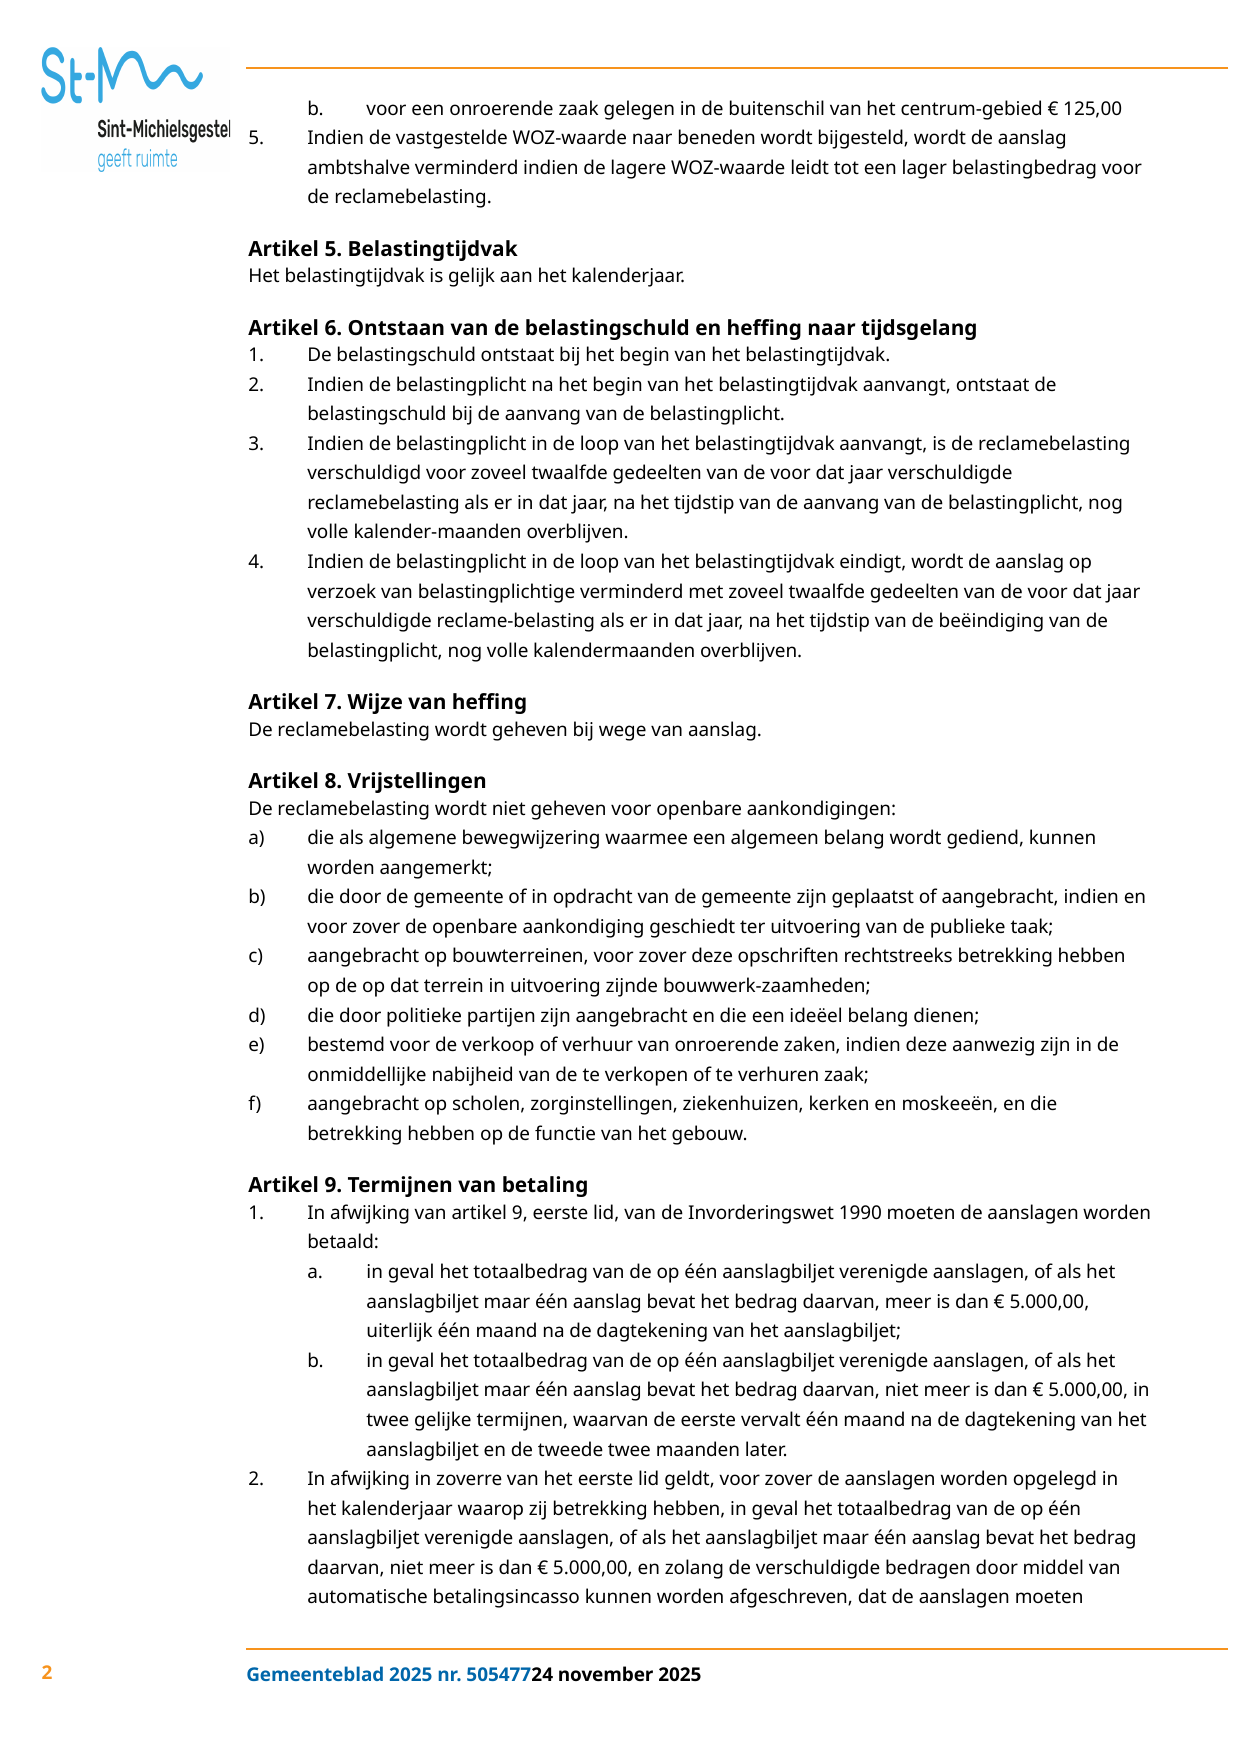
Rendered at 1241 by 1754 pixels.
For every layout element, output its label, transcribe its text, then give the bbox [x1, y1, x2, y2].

list Indien de vastgestelde WOZ-waarde naar beneden wordt bijgesteld, wordt de aanslag ambtshalve verminderd indien de lagere WOZ-waarde leidt tot een lager belastingbedrag voor de reclamebelasting. [248, 124, 1152, 209]
list die als algemene bewegwijzering waarmee een algemeen belang wordt gediend, kunnen worden aangemerkt; [248, 824, 1152, 880]
list In afwijking van artikel 9, eerste lid, van de Invorderingswet 1990 moeten de aanslagen worden betaald: [248, 1199, 1152, 1254]
picture [41, 47, 231, 172]
list Indien de belastingplicht in de loop van het belastingtijdvak aanvangt, is de reclamebelasting verschuldigd voor zoveel twaalfde gedeelten van de voor dat jaar verschuldigde reclamebelasting als er in dat jaar, na het tijdstip van de aanvang van de belastingplicht, nog volle kalender-maanden overblijven. [248, 430, 1152, 544]
list Indien de belastingplicht in de loop van het belastingtijdvak eindigt, wordt de aanslag op verzoek van belastingplichtige verminderd met zoveel twaalfde gedeelten van de voor dat jaar verschuldigde reclame-belasting als er in dat jaar, na het tijdstip van de beëindiging van de belastingplicht, nog volle kalendermaanden overblijven. [248, 548, 1152, 663]
list voor een onroerende zaak gelegen in de buitenschil van het centrum-gebied € 125,00 [307, 95, 1152, 121]
list bestemd voor de verkoop of verhuur van onroerende zaken, indien deze aanwezig zijn in de onmiddellijke nabijheid van de te verkopen of te verhuren zaak; [248, 1031, 1152, 1087]
list aangebracht op scholen, zorginstellingen, ziekenhuizen, kerken en moskeeën, en die betrekking hebben op de functie van het gebouw. [248, 1091, 1152, 1146]
list die door de gemeente of in opdracht van de gemeente zijn geplaatst of aangebracht, indien en voor zover de openbare aankondiging geschiedt ter uitvoering van de publieke taak; [248, 883, 1152, 939]
list aangebracht op bouwterreinen, voor zover deze opschriften rechtstreeks betrekking hebben op de op dat terrein in uitvoering zijnde bouwwerk-zaamheden; [248, 943, 1152, 998]
list Indien de belastingplicht na het begin van het belastingtijdvak aanvangt, ontstaat de belastingschuld bij de aanvang van de belastingplicht. [248, 371, 1152, 426]
text Artikel 9. Termijnen van betaling [248, 1171, 1152, 1199]
text De reclamebelasting wordt niet geheven voor openbare aankondigingen: [248, 795, 1152, 821]
list in geval het totaalbedrag van de op één aanslagbiljet verenigde aanslagen, of als het aanslagbiljet maar één aanslag bevat het bedrag daarvan, meer is dan € 5.000,00, uiterlijk één maand na de dagtekening van het aanslagbiljet; [307, 1258, 1152, 1343]
text Artikel 7. Wijze van heffing [248, 687, 1152, 716]
list die door politieke partijen zijn aangebracht en die een ideëel belang dienen; [248, 1002, 1152, 1028]
list De belastingschuld ontstaat bij het begin van het belastingtijdvak. [248, 341, 1152, 367]
list in geval het totaalbedrag van de op één aanslagbiljet verenigde aanslagen, of als het aanslagbiljet maar één aanslag bevat het bedrag daarvan, niet meer is dan € 5.000,00, in twee gelijke termijnen, waarvan de eerste vervalt één maand na de dagtekening van het aanslagbiljet en de tweede twee maanden later. [307, 1347, 1152, 1461]
text Het belastingtijdvak is gelijk aan het kalenderjaar. [248, 262, 1152, 288]
text Artikel 8. Vrijstellingen [248, 766, 1152, 795]
text Artikel 6. Ontstaan van de belastingschuld en heffing naar tijdsgelang [248, 313, 1152, 341]
list In afwijking in zoverre van het eerste lid geldt, voor zover de aanslagen worden opgelegd in het kalenderjaar waarop zij betrekking hebben, in geval het totaalbedrag van de op één aanslagbiljet verenigde aanslagen, of als het aanslagbiljet maar één aanslag bevat het bedrag daarvan, niet meer is dan € 5.000,00, en zolang de verschuldigde bedragen door middel van automatische betalingsincasso kunnen worden afgeschreven, dat de aanslagen moeten [248, 1465, 1152, 1609]
text Artikel 5. Belastingtijdvak [248, 234, 1152, 262]
text De reclamebelasting wordt geheven bij wege van aanslag. [248, 716, 1152, 742]
